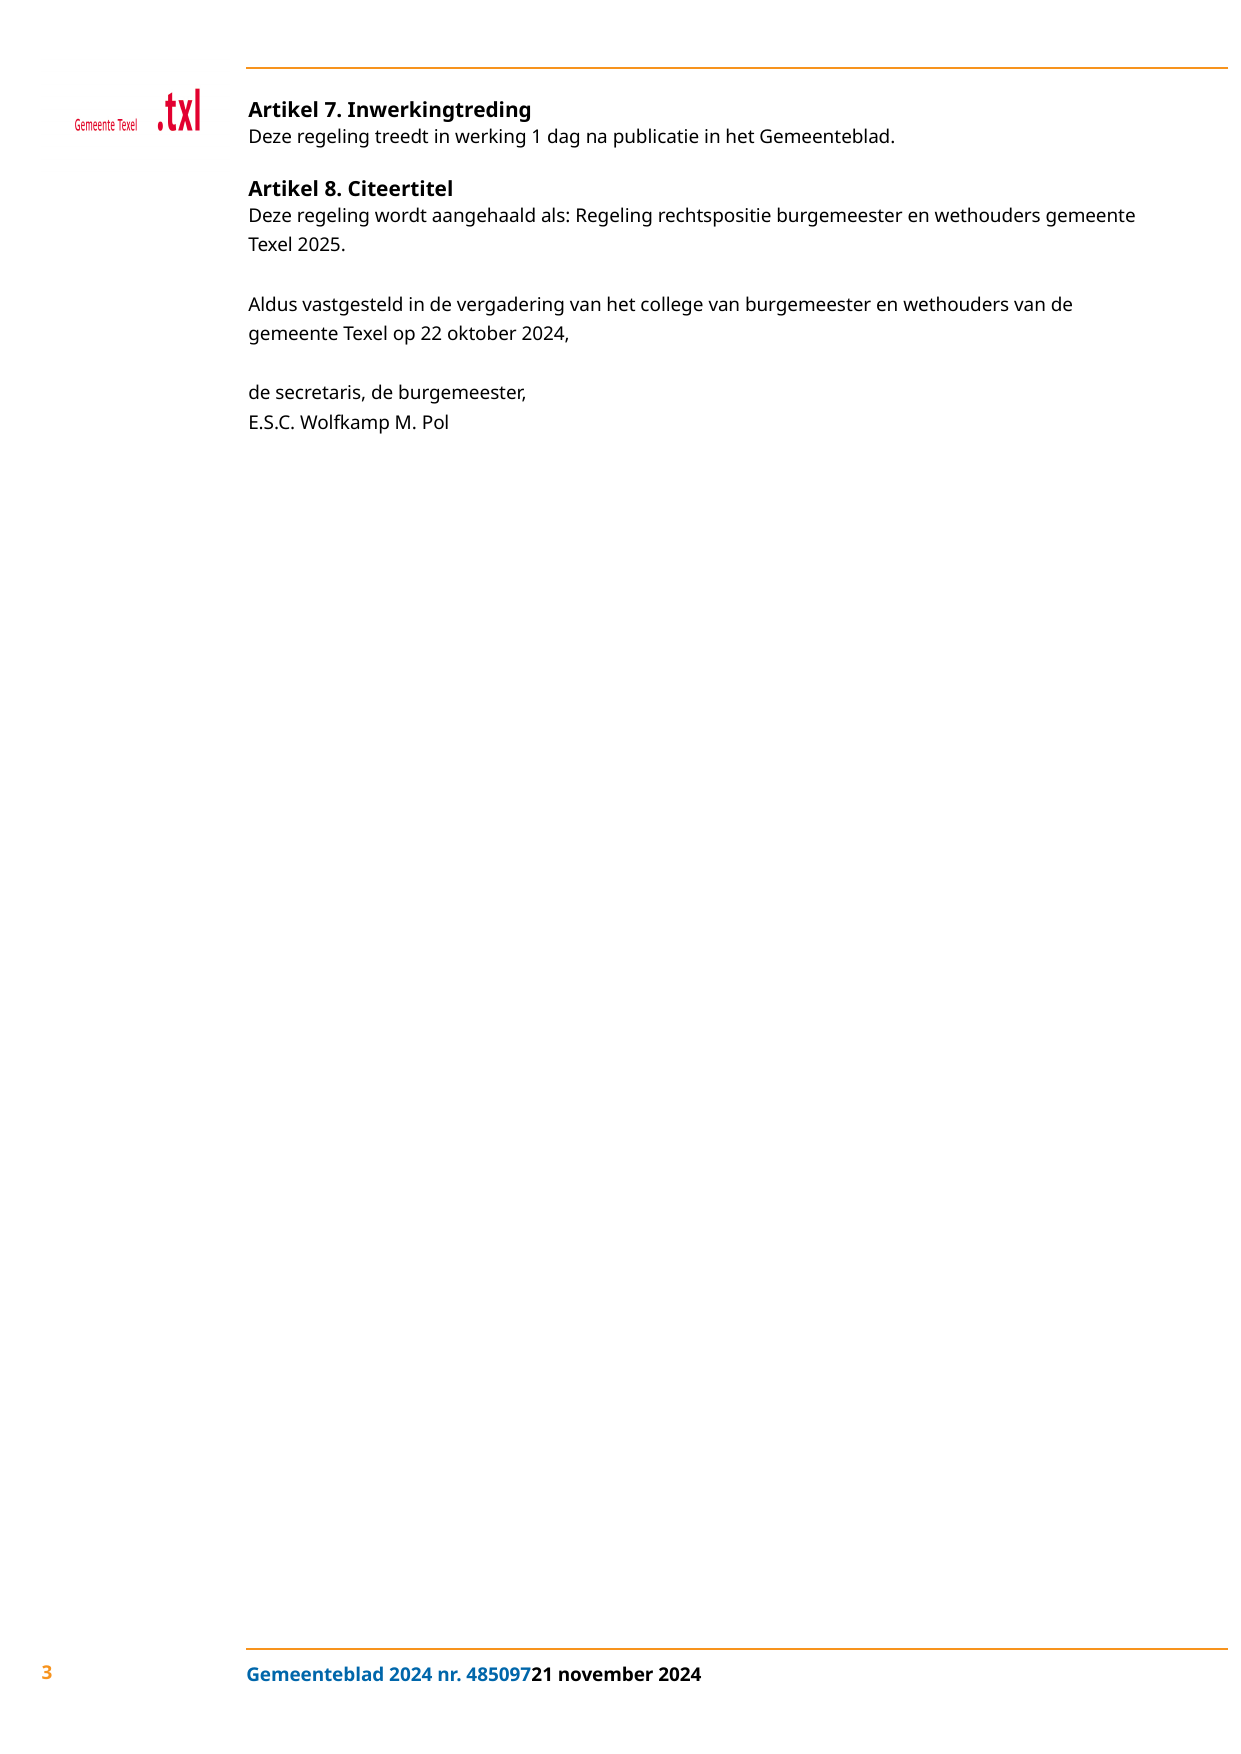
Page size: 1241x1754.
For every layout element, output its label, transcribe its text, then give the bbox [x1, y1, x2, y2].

text Deze regeling wordt aangehaald als: Regeling rechtspositie burgemeester en wethouders gemeente Texel 2025. [248, 202, 1152, 257]
text de secretaris, de burgemeester, [248, 379, 1152, 405]
text Aldus vastgesteld in de vergadering van het college van burgemeester en wethouders van de gemeente Texel op 22 oktober 2024, [248, 291, 1152, 346]
picture [41, 47, 231, 172]
text Artikel 8. Citeertitel [248, 174, 1152, 202]
text E.S.C. Wolfkamp M. Pol [248, 409, 1152, 435]
text Deze regeling treedt in werking 1 dag na publicatie in het Gemeenteblad. [248, 123, 1152, 149]
text Artikel 7. Inwerkingtreding [248, 95, 1152, 123]
